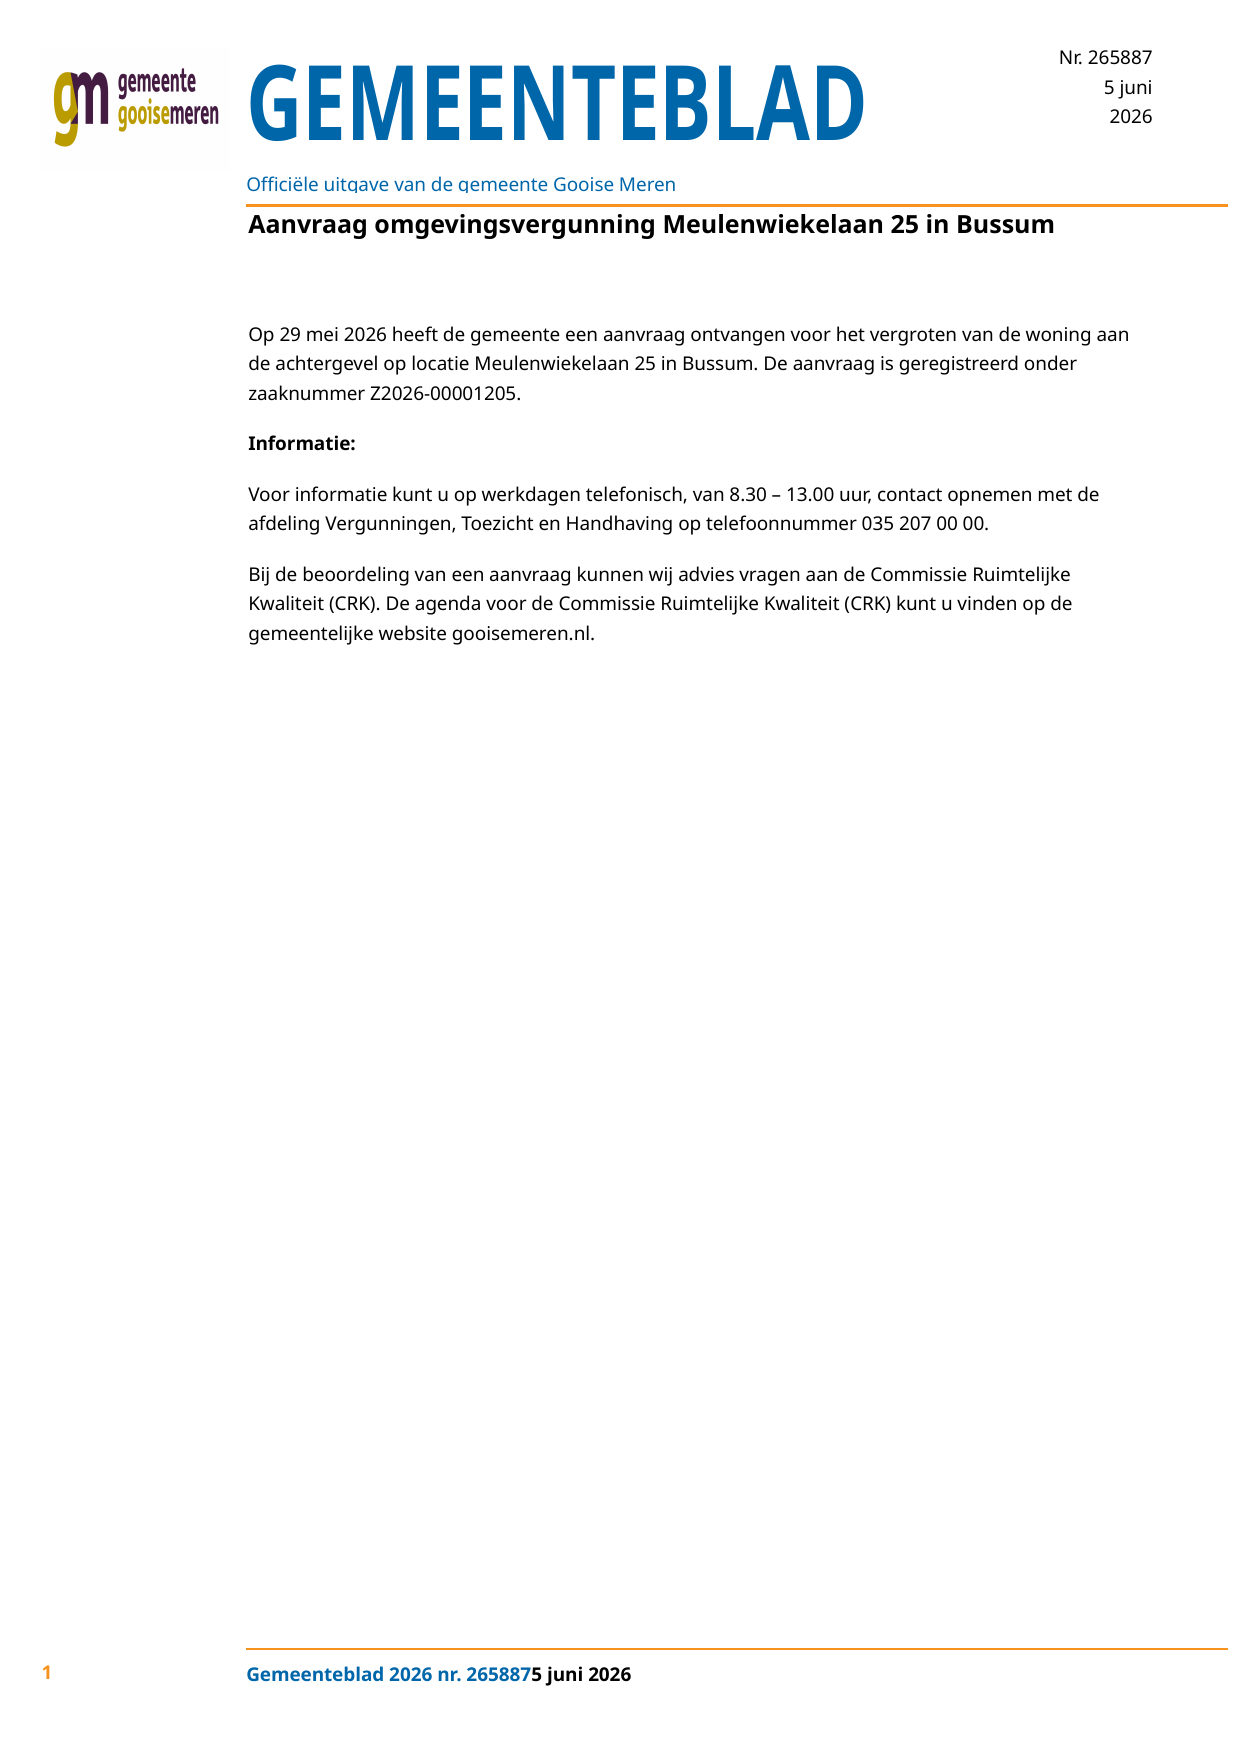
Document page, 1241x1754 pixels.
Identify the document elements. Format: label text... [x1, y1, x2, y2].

text Op 29 mei 2026 heeft de gemeente een aanvraag ontvangen voor het vergroten van de woning aan de achtergevel op locatie Meulenwiekelaan 25 in Bussum. De aanvraag is geregistreerd onder zaaknummer Z2026-00001205. [248, 321, 1152, 406]
text Bij de beoordeling van een aanvraag kunnen wij advies vragen aan de Commissie Ruimtelijke Kwaliteit (CRK). De agenda voor de Commissie Ruimtelijke Kwaliteit (CRK) kunt u vinden op de gemeentelijke website gooisemeren.nl. [248, 561, 1152, 646]
text Voor informatie kunt u op werkdagen telefonisch, van 8.30 – 13.00 uur, contact opnemen met de afdeling Vergunningen, Toezicht en Handhaving op telefoonnummer 035 207 00 00. [248, 481, 1152, 536]
picture [41, 47, 231, 172]
text Aanvraag omgevingsvergunning Meulenwiekelaan 25 in Bussum [248, 207, 1152, 241]
text Informatie: [248, 430, 1152, 456]
